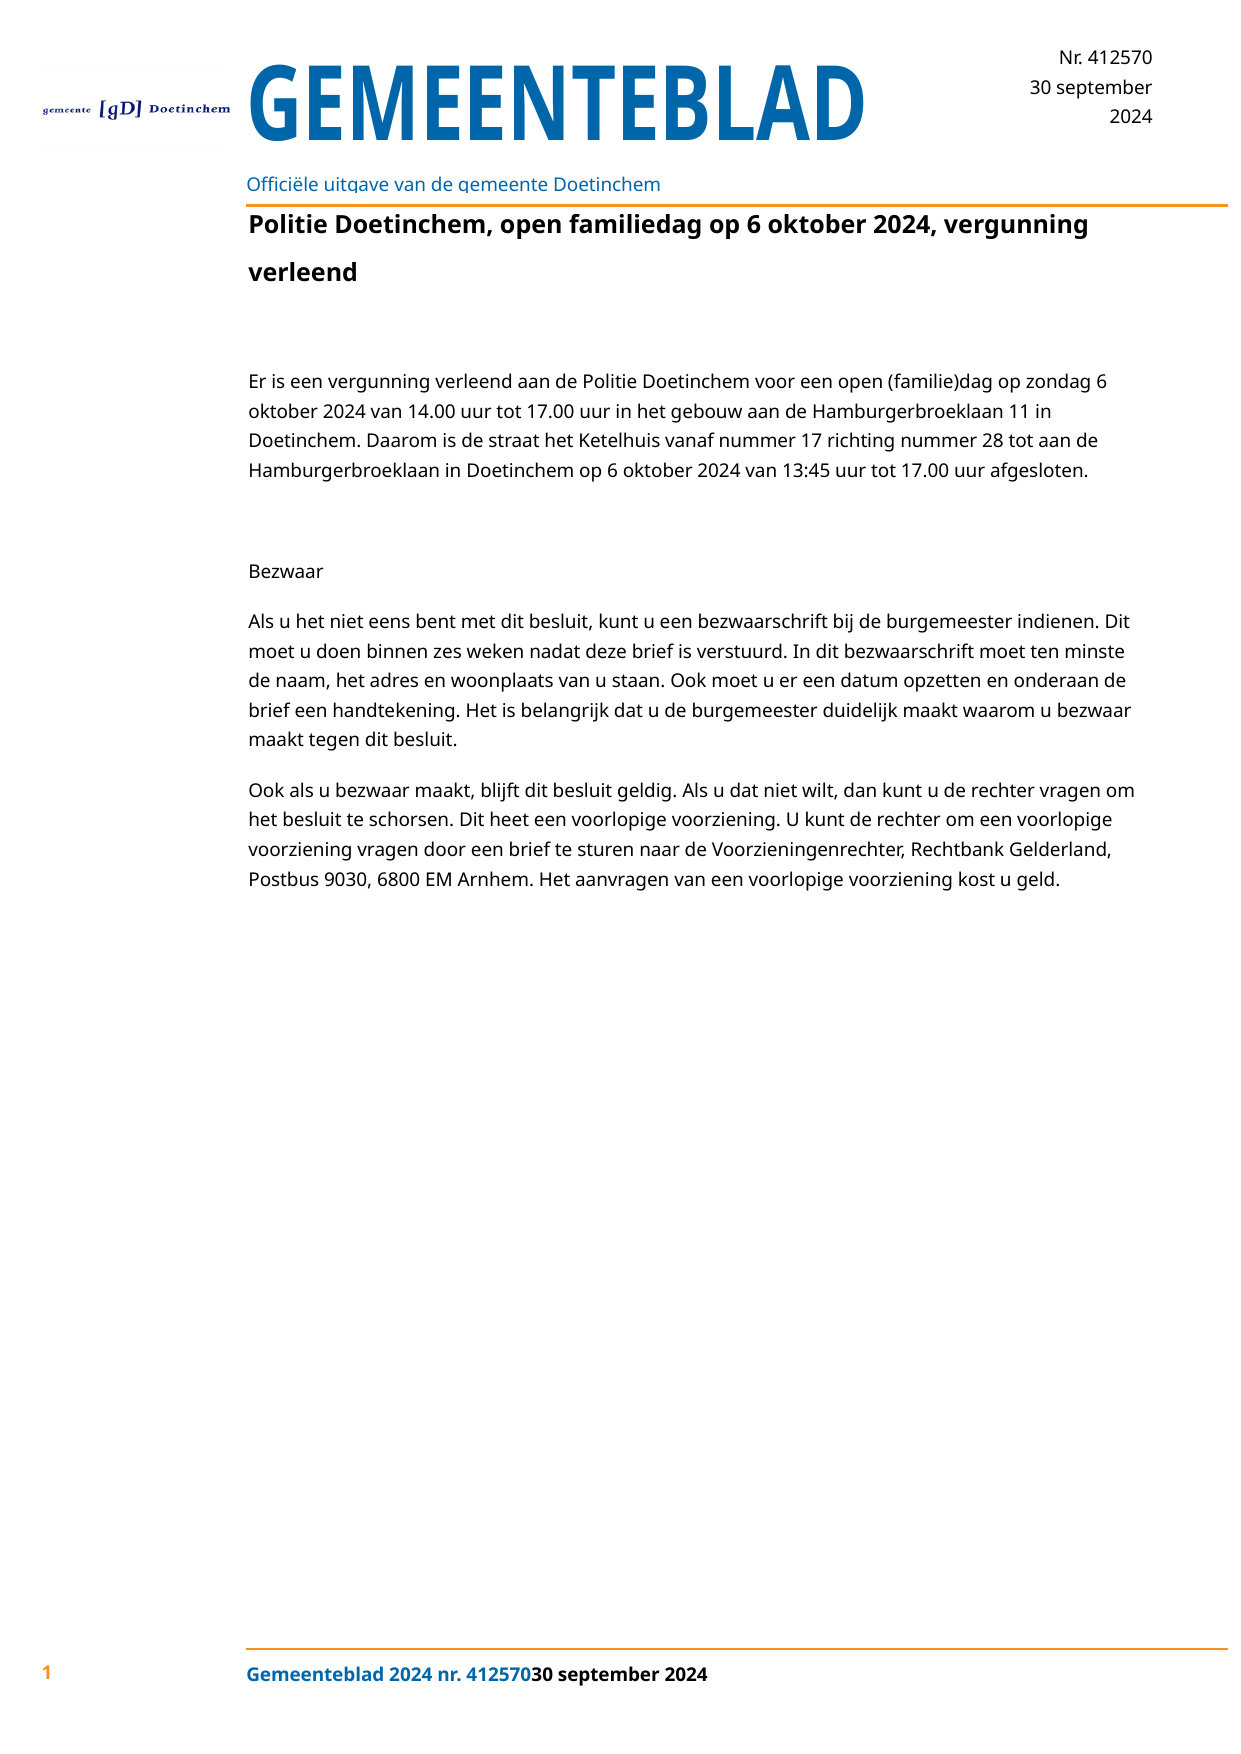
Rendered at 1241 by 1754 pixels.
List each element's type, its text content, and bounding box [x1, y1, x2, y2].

text Bezwaar [248, 558, 1152, 584]
text Politie Doetinchem, open familiedag op 6 oktober 2024, vergunning verleend [248, 207, 1152, 288]
picture [41, 47, 231, 172]
text Als u het niet eens bent met dit besluit, kunt u een bezwaarschrift bij de burgemeester indienen. Dit moet u doen binnen zes weken nadat deze brief is verstuurd. In dit bezwaarschrift moet ten minste de naam, het adres en woonplaats van u staan. Ook moet u er een datum opzetten en onderaan de brief een handtekening. Het is belangrijk dat u de burgemeester duidelijk maakt waarom u bezwaar maakt tegen dit besluit. [248, 608, 1152, 752]
text Er is een vergunning verleend aan de Politie Doetinchem voor een open (familie)dag op zondag 6 oktober 2024 van 14.00 uur tot 17.00 uur in het gebouw aan de Hamburgerbroeklaan 11 in Doetinchem. Daarom is de straat het Ketelhuis vanaf nummer 17 richting nummer 28 tot aan de Hamburgerbroeklaan in Doetinchem op 6 oktober 2024 van 13:45 uur tot 17.00 uur afgesloten. [248, 368, 1152, 483]
text Ook als u bezwaar maakt, blijft dit besluit geldig. Als u dat niet wilt, dan kunt u de rechter vragen om het besluit te schorsen. Dit heet een voorlopige voorziening. U kunt de rechter om een voorlopige voorziening vragen door een brief te sturen naar de Voorzieningenrechter, Rechtbank Gelderland, Postbus 9030, 6800 EM Arnhem. Het aanvragen van een voorlopige voorziening kost u geld. [248, 777, 1152, 892]
